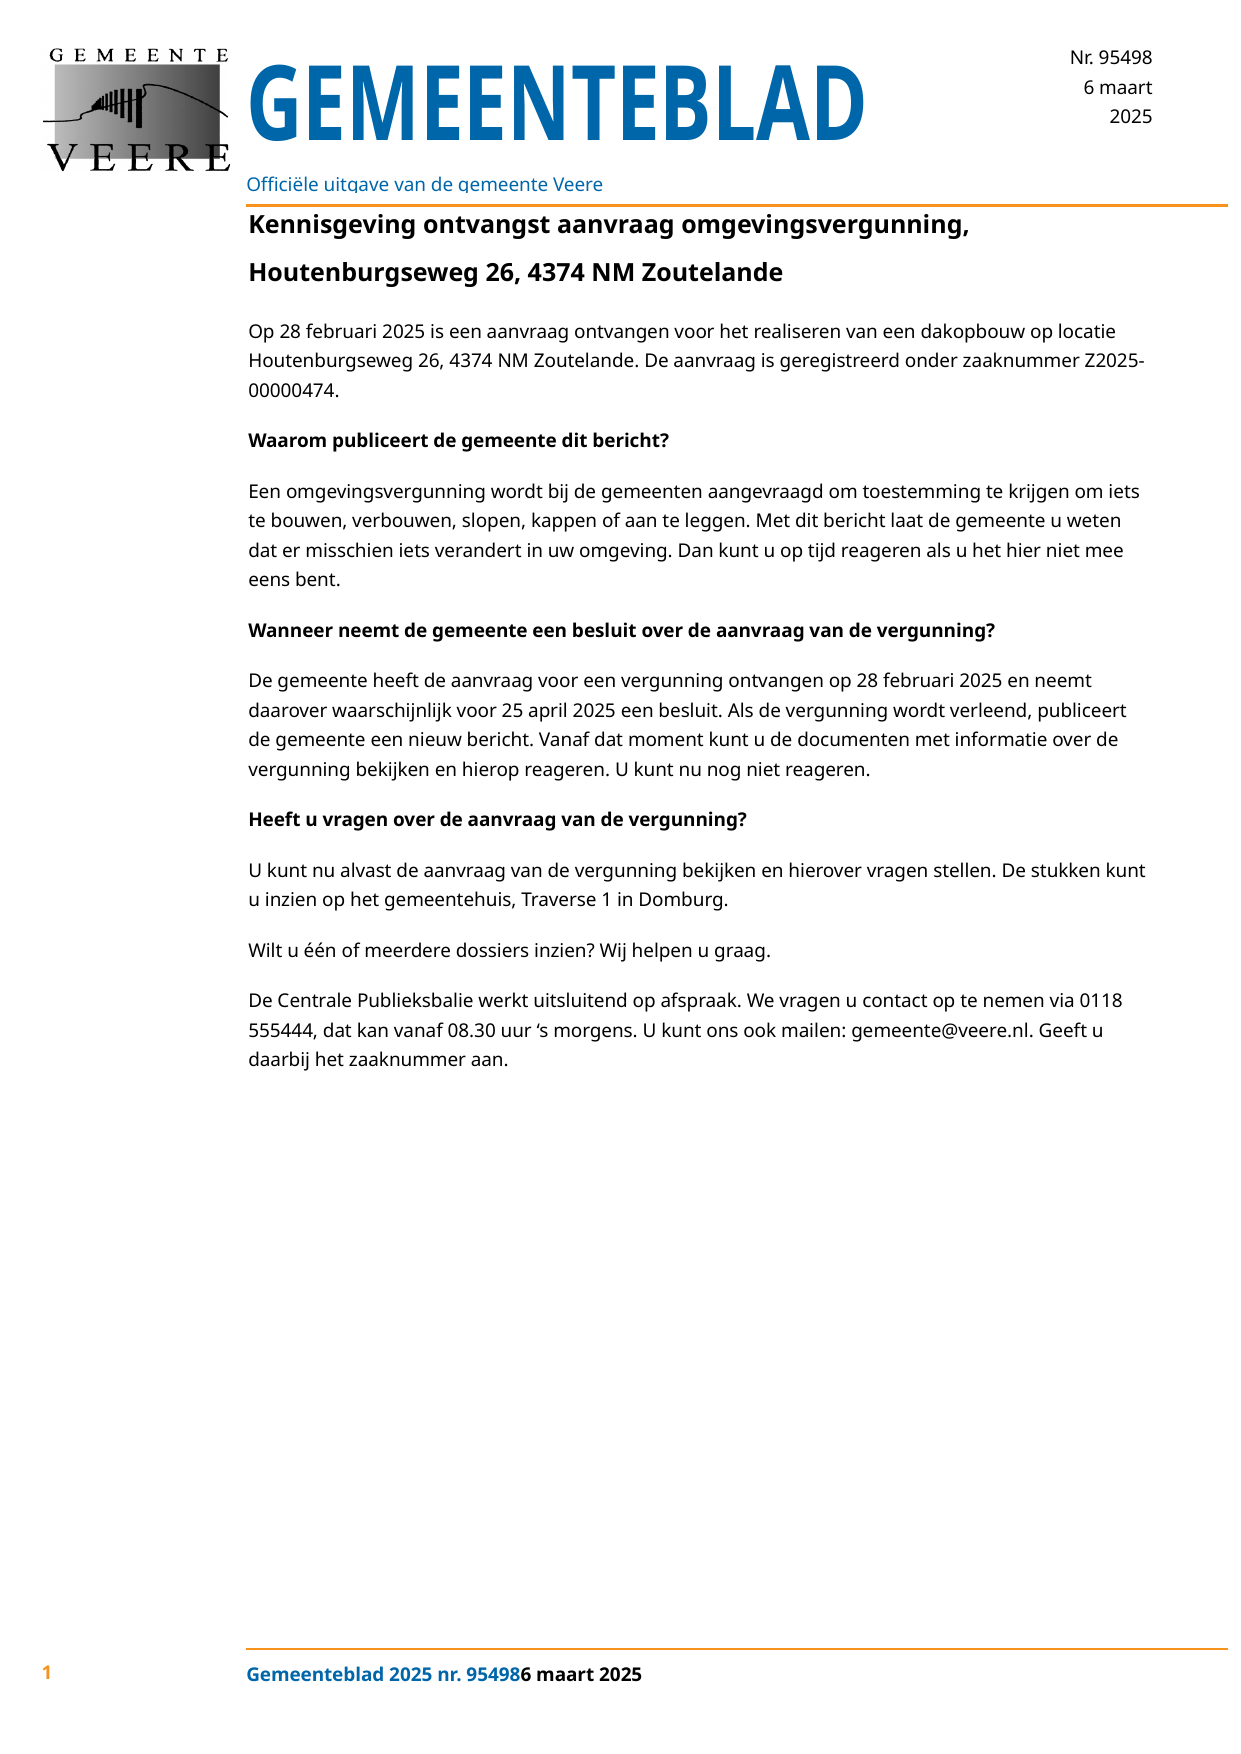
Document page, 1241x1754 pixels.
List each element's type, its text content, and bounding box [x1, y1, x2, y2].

text Heeft u vragen over de aanvraag van de vergunning? [248, 807, 1152, 832]
text Wilt u één of meerdere dossiers inzien? Wij helpen u graag. [248, 937, 1152, 963]
text Kennisgeving ontvangst aanvraag omgevingsvergunning, Houtenburgseweg 26, 4374 NM Zoutelande [248, 207, 1152, 288]
text Wanneer neemt de gemeente een besluit over de aanvraag van de vergunning? [248, 617, 1152, 643]
text Een omgevingsvergunning wordt bij de gemeenten aangevraagd om toestemming te krijgen om iets te bouwen, verbouwen, slopen, kappen of aan te leggen. Met dit bericht laat de gemeente u weten dat er misschien iets verandert in uw omgeving. Dan kunt u op tijd reageren als u het hier niet mee eens bent. [248, 478, 1152, 592]
text De Centrale Publieksbalie werkt uitsluitend op afspraak. We vragen u contact op te nemen via 0118 555444, dat kan vanaf 08.30 uur ‘s morgens. U kunt ons ook mailen: gemeente@veere.nl. Geeft u daarbij het zaaknummer aan. [248, 987, 1152, 1072]
text Waarom publiceert de gemeente dit bericht? [248, 427, 1152, 453]
text Op 28 februari 2025 is een aanvraag ontvangen voor het realiseren van een dakopbouw op locatie Houtenburgseweg 26, 4374 NM Zoutelande. De aanvraag is geregistreerd onder zaaknummer Z2025-00000474. [248, 318, 1152, 403]
text U kunt nu alvast de aanvraag van de vergunning bekijken en hierover vragen stellen. De stukken kunt u inzien op het gemeentehuis, Traverse 1 in Domburg. [248, 857, 1152, 912]
picture [41, 47, 231, 172]
text De gemeente heeft de aanvraag voor een vergunning ontvangen op 28 februari 2025 en neemt daarover waarschijnlijk voor 25 april 2025 een besluit. Als de vergunning wordt verleend, publiceert de gemeente een nieuw bericht. Vanaf dat moment kunt u de documenten met informatie over de vergunning bekijken en hierop reageren. U kunt nu nog niet reageren. [248, 667, 1152, 782]
